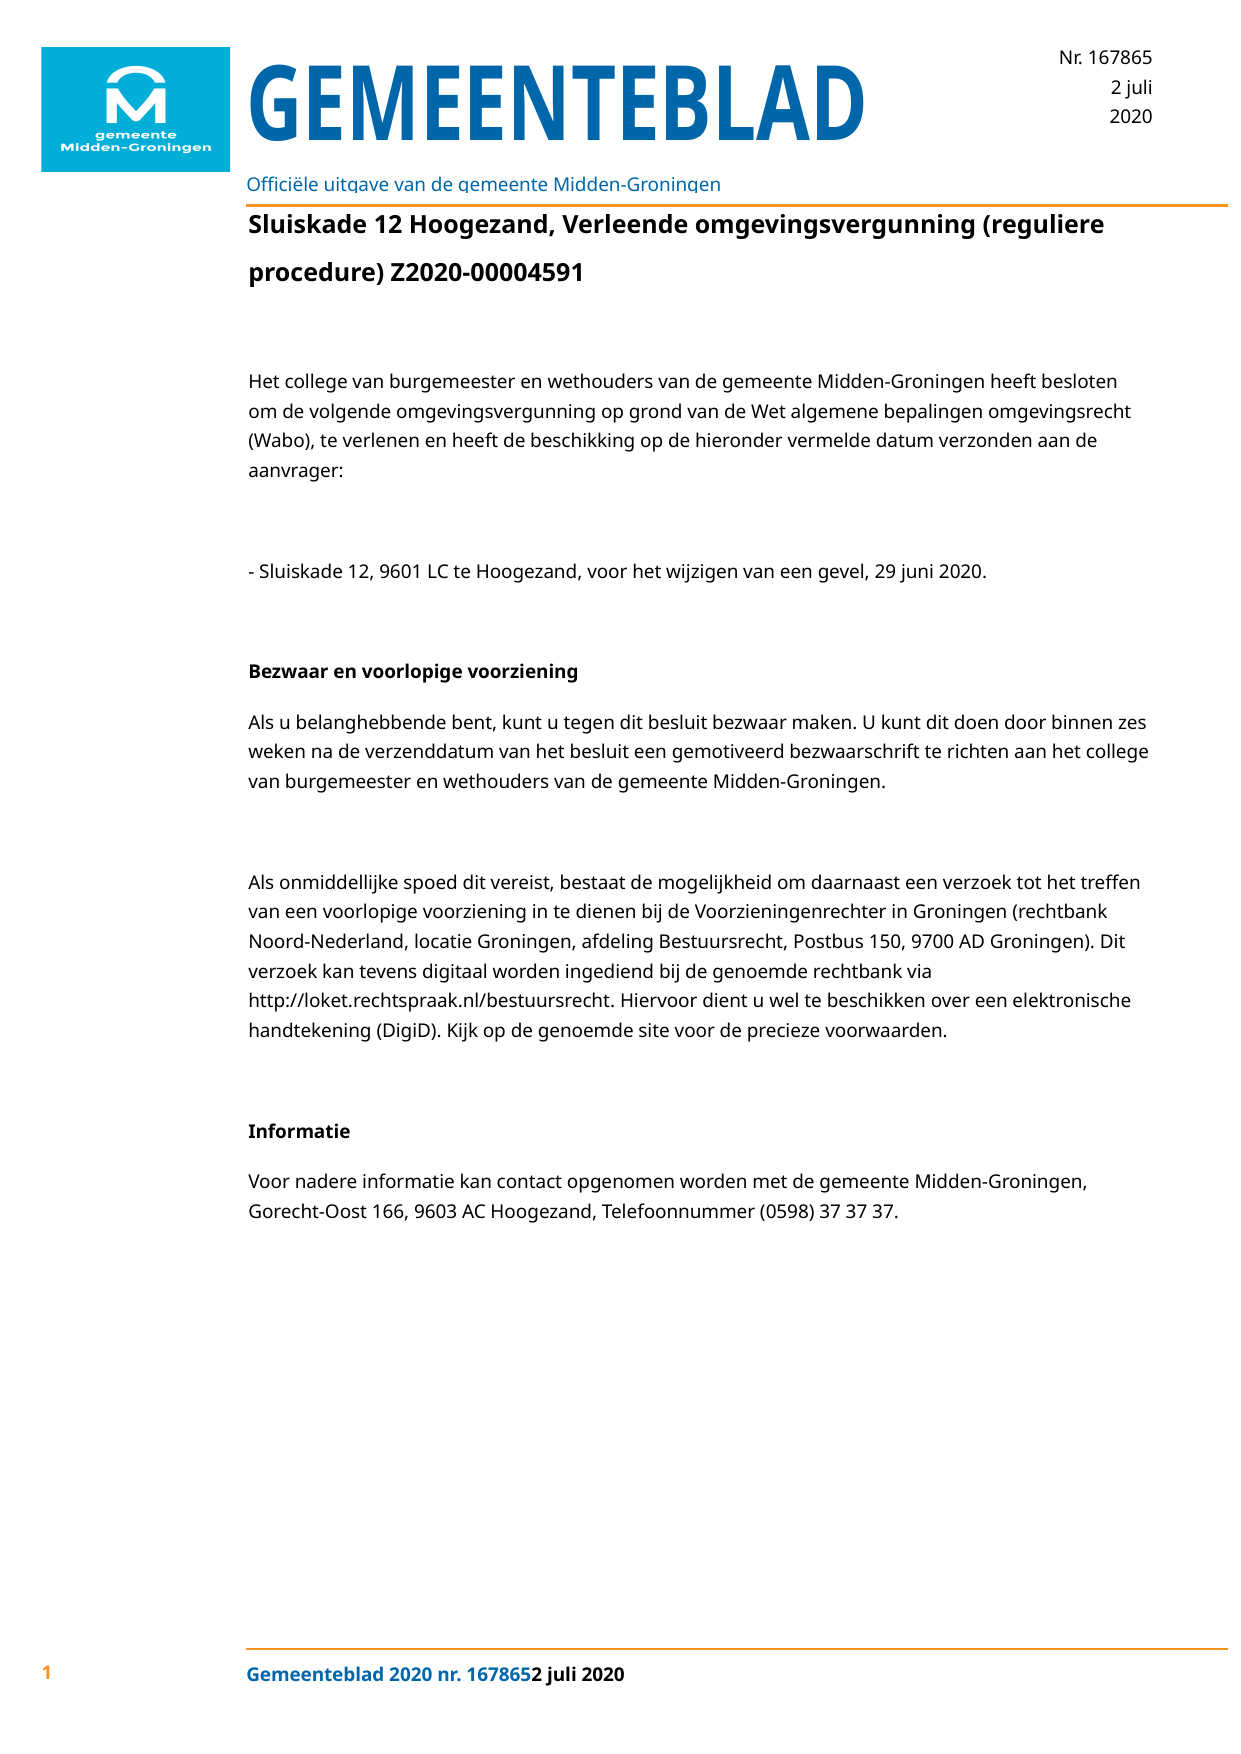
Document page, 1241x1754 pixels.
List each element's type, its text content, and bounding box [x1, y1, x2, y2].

text Voor nadere informatie kan contact opgenomen worden met de gemeente Midden-Groningen, Gorecht-Oost 166, 9603 AC Hoogezand, Telefoonnummer (0598) 37 37 37. [248, 1168, 1152, 1224]
text Als u belanghebbende bent, kunt u tegen dit besluit bezwaar maken. U kunt dit doen door binnen zes weken na de verzenddatum van het besluit een gemotiveerd bezwaarschrift te richten aan het college van burgemeester en wethouders van de gemeente Midden-Groningen. [248, 709, 1152, 794]
text Bezwaar en voorlopige voorziening [248, 659, 1152, 684]
text - Sluiskade 12, 9601 LC te Hoogezand, voor het wijzigen van een gevel, 29 juni 2020. [248, 558, 1152, 584]
text Sluiskade 12 Hoogezand, Verleende omgevingsvergunning (reguliere procedure) Z2020-00004591 [248, 207, 1152, 288]
picture [108, 66, 164, 82]
picture [184, 146, 190, 153]
text Het college van burgemeester en wethouders van de gemeente Midden-Groningen heeft besloten om de volgende omgevingsvergunning op grond van de Wet algemene bepalingen omgevingsrecht (Wabo), te verlenen en heeft de beschikking op de hieronder vermelde datum verzonden aan de aanvrager: [248, 368, 1152, 483]
text Als onmiddellijke spoed dit vereist, bestaat de mogelijkheid om daarnaast een verzoek tot het treffen van een voorlopige voorziening in te dienen bij de Voorzieningenrechter in Groningen (rechtbank Noord-Nederland, locatie Groningen, afdeling Bestuursrecht, Postbus 150, 9700 AD Groningen). Dit verzoek kan tevens digitaal worden ingediend bij de genoemde rechtbank via http://loket.rechtspraak.nl/bestuursrecht. Hiervoor dient u wel te beschikken over een elektronische handtekening (DigiD). Kijk op de genoemde site voor de precieze voorwaarden. [248, 869, 1152, 1043]
picture [107, 89, 165, 122]
text Informatie [248, 1118, 1152, 1144]
